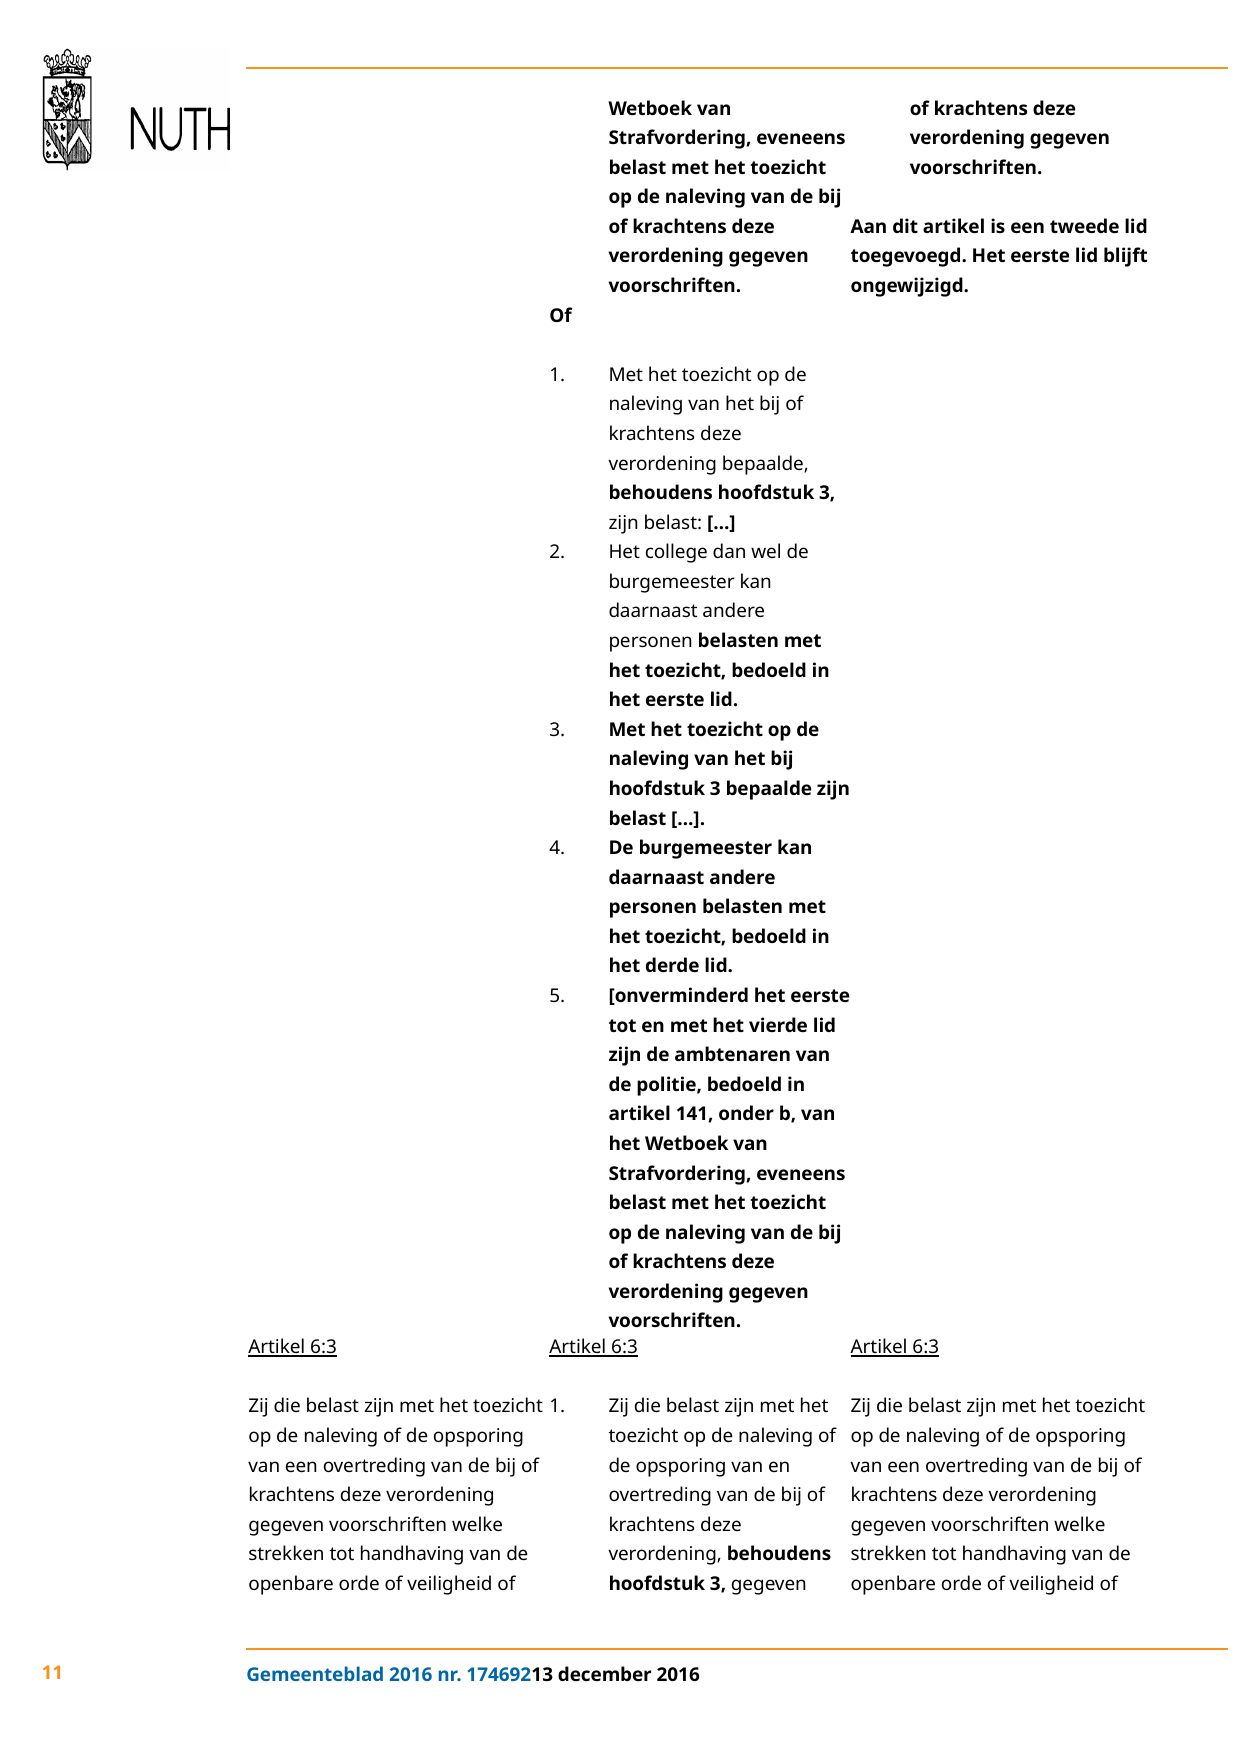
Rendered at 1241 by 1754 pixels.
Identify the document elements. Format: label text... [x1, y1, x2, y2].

table_cell Artikel 6:3 Zij die belast zijn met het toezicht op de naleving of de opsporing van een overtreding van de bij of krachtens deze verordening gegeven voorschriften welke strekken tot handhaving van de openbare orde of veiligheid of [248, 1334, 549, 1596]
picture [41, 47, 231, 172]
table_cell Artikel 6:3 Zij die belast zijn met het toezicht op de naleving of de opsporing van en overtreding van de bij of krachtens deze verordening, behoudens hoofdstuk 3, gegeven [549, 1334, 850, 1596]
table_header [248, 95, 549, 1333]
table_header Wetboek van Strafvordering, eveneens belast met het toezicht op de naleving van de bij of krachtens deze verordening gegeven voorschriften. Of Met het toezicht op de naleving van het bij of krachtens deze verordening bepaalde, behoudens hoofdstuk 3, zijn belast: […] Het college dan wel de burgemeester kan daarnaast andere personen belasten met het toezicht, bedoeld in het eerste lid. Met het toezicht op de naleving van het bij hoofdstuk 3 bepaalde zijn belast […]. De burgemeester kan daarnaast andere personen belasten met het toezicht, bedoeld in het derde lid. [onverminderd het eerste tot en met het vierde lid zijn de ambtenaren van de politie, bedoeld in artikel 141, onder b, van het Wetboek van Strafvordering, eveneens belast met het toezicht op de naleving van de bij of krachtens deze verordening gegeven voorschriften. [549, 95, 850, 1333]
table_header of krachtens deze verordening gegeven voorschriften. Aan dit artikel is een tweede lid toegevoegd. Het eerste lid blijft ongewijzigd. [850, 95, 1152, 1333]
table_cell Artikel 6:3 Zij die belast zijn met het toezicht op de naleving of de opsporing van een overtreding van de bij of krachtens deze verordening gegeven voorschriften welke strekken tot handhaving van de openbare orde of veiligheid of [850, 1334, 1152, 1596]
